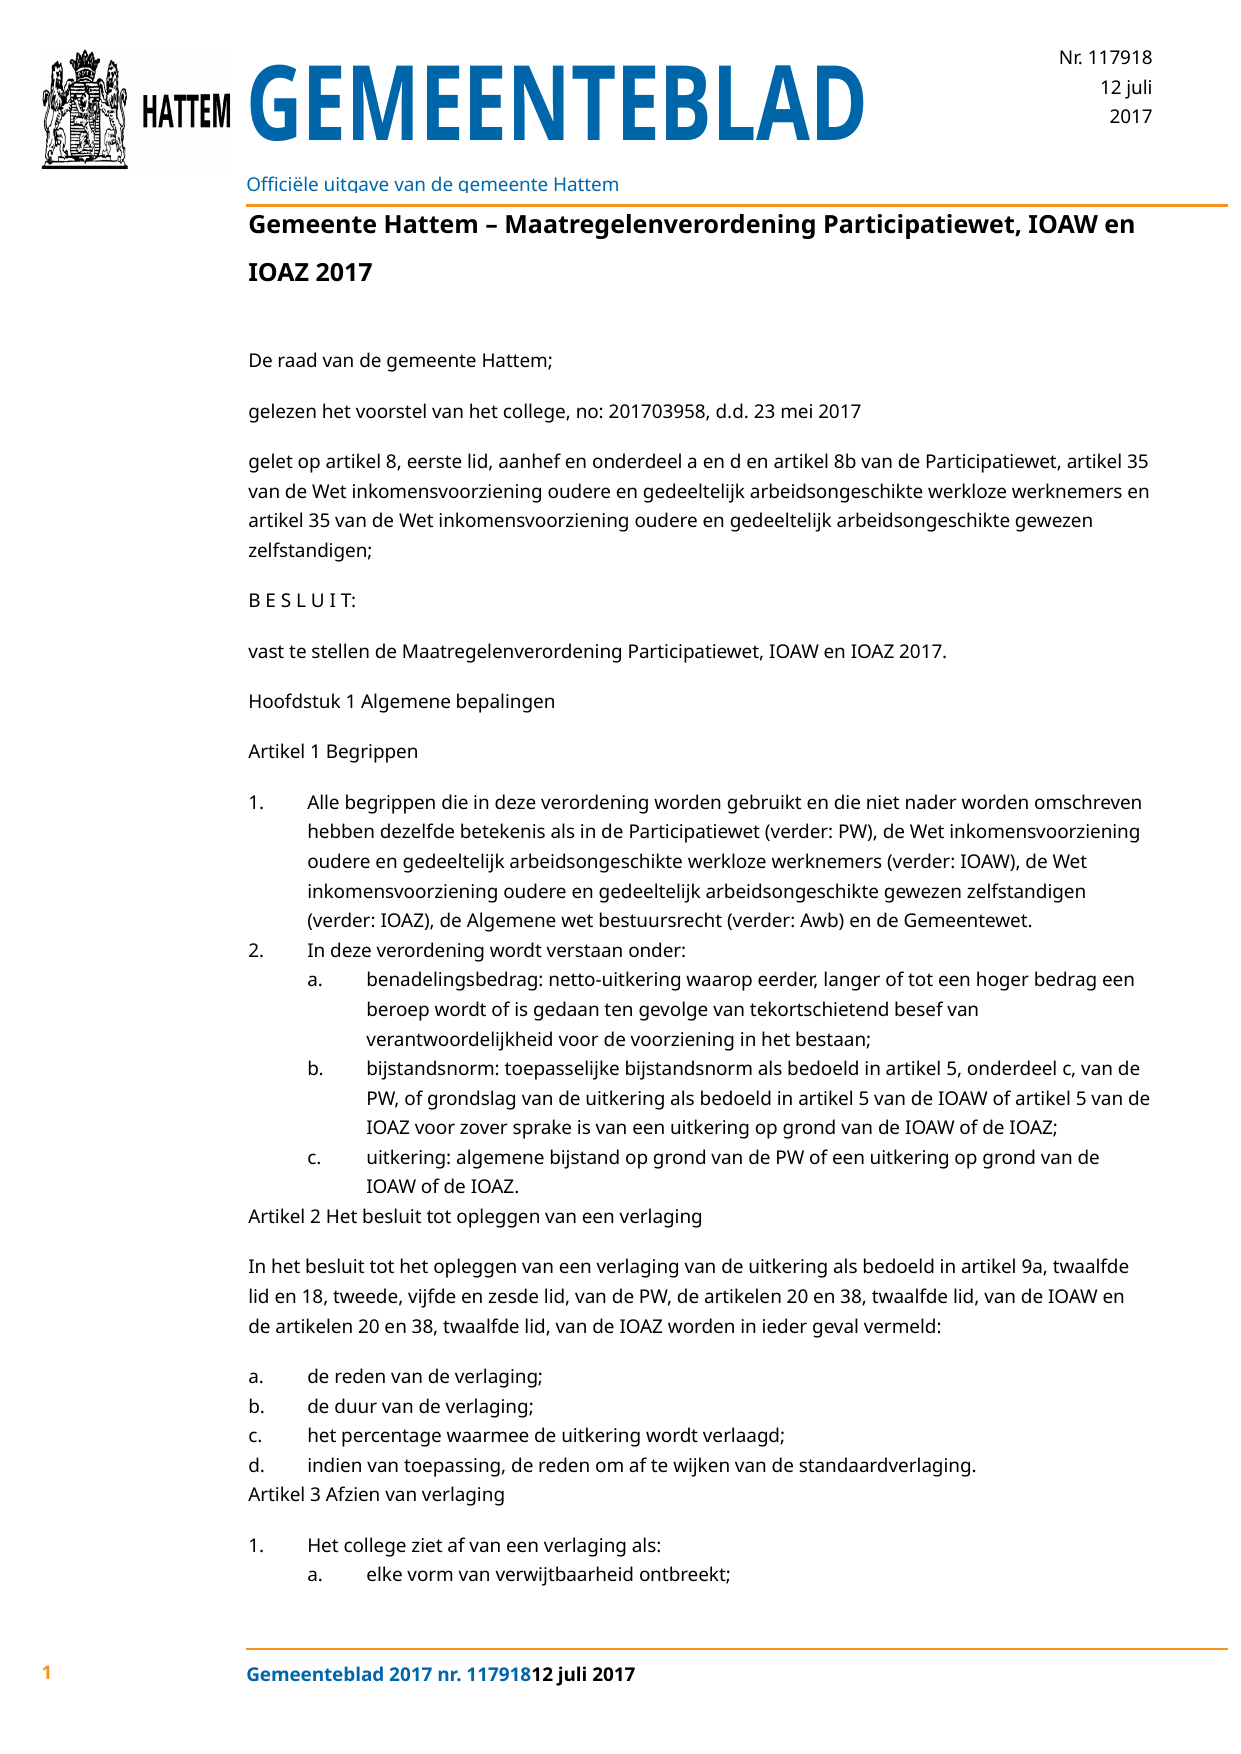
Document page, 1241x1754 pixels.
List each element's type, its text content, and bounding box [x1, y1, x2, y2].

list het percentage waarmee de uitkering wordt verlaagd; [248, 1422, 1152, 1448]
list de reden van de verlaging; [248, 1363, 1152, 1389]
text Artikel 1 Begrippen [248, 739, 1152, 764]
list Alle begrippen die in deze verordening worden gebruikt en die niet nader worden omschreven hebben dezelfde betekenis als in de Participatiewet (verder: PW), de Wet inkomensvoorziening oudere en gedeeltelijk arbeidsongeschikte werkloze werknemers (verder: IOAW), de Wet inkomensvoorziening oudere en gedeeltelijk arbeidsongeschikte gewezen zelfstandigen (verder: IOAZ), de Algemene wet bestuursrecht (verder: Awb) en de Gemeentewet. [248, 789, 1152, 933]
list indien van toepassing, de reden om af te wijken van de standaardverlaging. [248, 1452, 1152, 1478]
text B E S L U I T: [248, 587, 1152, 613]
text In het besluit tot het opleggen van een verlaging van de uitkering als bedoeld in artikel 9a, twaalfde lid en 18, tweede, vijfde en zesde lid, van de PW, de artikelen 20 en 38, twaalfde lid, van de IOAW en de artikelen 20 en 38, twaalfde lid, van de IOAZ worden in ieder geval vermeld: [248, 1254, 1152, 1339]
list elke vorm van verwijtbaarheid ontbreekt; [307, 1562, 1152, 1587]
text Hoofdstuk 1 Algemene bepalingen [248, 688, 1152, 714]
list bijstandsnorm: toepasselijke bijstandsnorm als bedoeld in artikel 5, onderdeel c, van de PW, of grondslag van de uitkering als bedoeld in artikel 5 van de IOAW of artikel 5 van de IOAZ voor zover sprake is van een uitkering op grond van de IOAW of de IOAZ; [307, 1055, 1152, 1140]
list de duur van de verlaging; [248, 1393, 1152, 1419]
list uitkering: algemene bijstand op grond van de PW of een uitkering op grond van de IOAW of de IOAZ. [307, 1144, 1152, 1199]
text gelezen het voorstel van het college, no: 201703958, d.d. 23 mei 2017 [248, 398, 1152, 424]
text De raad van de gemeente Hattem; [248, 347, 1152, 373]
list Het college ziet af van een verlaging als: [248, 1532, 1152, 1558]
list benadelingsbedrag: netto-uitkering waarop eerder, langer of tot een hoger bedrag een beroep wordt of is gedaan ten gevolge van tekortschietend besef van verantwoordelijkheid voor de voorziening in het bestaan; [307, 967, 1152, 1052]
picture [41, 47, 231, 172]
list In deze verordening wordt verstaan onder: [248, 937, 1152, 963]
text Artikel 2 Het besluit tot opleggen van een verlaging [248, 1203, 1152, 1229]
text gelet op artikel 8, eerste lid, aanhef en onderdeel a en d en artikel 8b van de Participatiewet, artikel 35 van de Wet inkomensvoorziening oudere en gedeeltelijk arbeidsongeschikte werkloze werknemers en artikel 35 van de Wet inkomensvoorziening oudere en gedeeltelijk arbeidsongeschikte gewezen zelfstandigen; [248, 448, 1152, 563]
text Artikel 3 Afzien van verlaging [248, 1482, 1152, 1507]
text Gemeente Hattem – Maatregelenverordening Participatiewet, IOAW en IOAZ 2017 [248, 207, 1152, 288]
text vast te stellen de Maatregelenverordening Participatiewet, IOAW en IOAZ 2017. [248, 638, 1152, 664]
